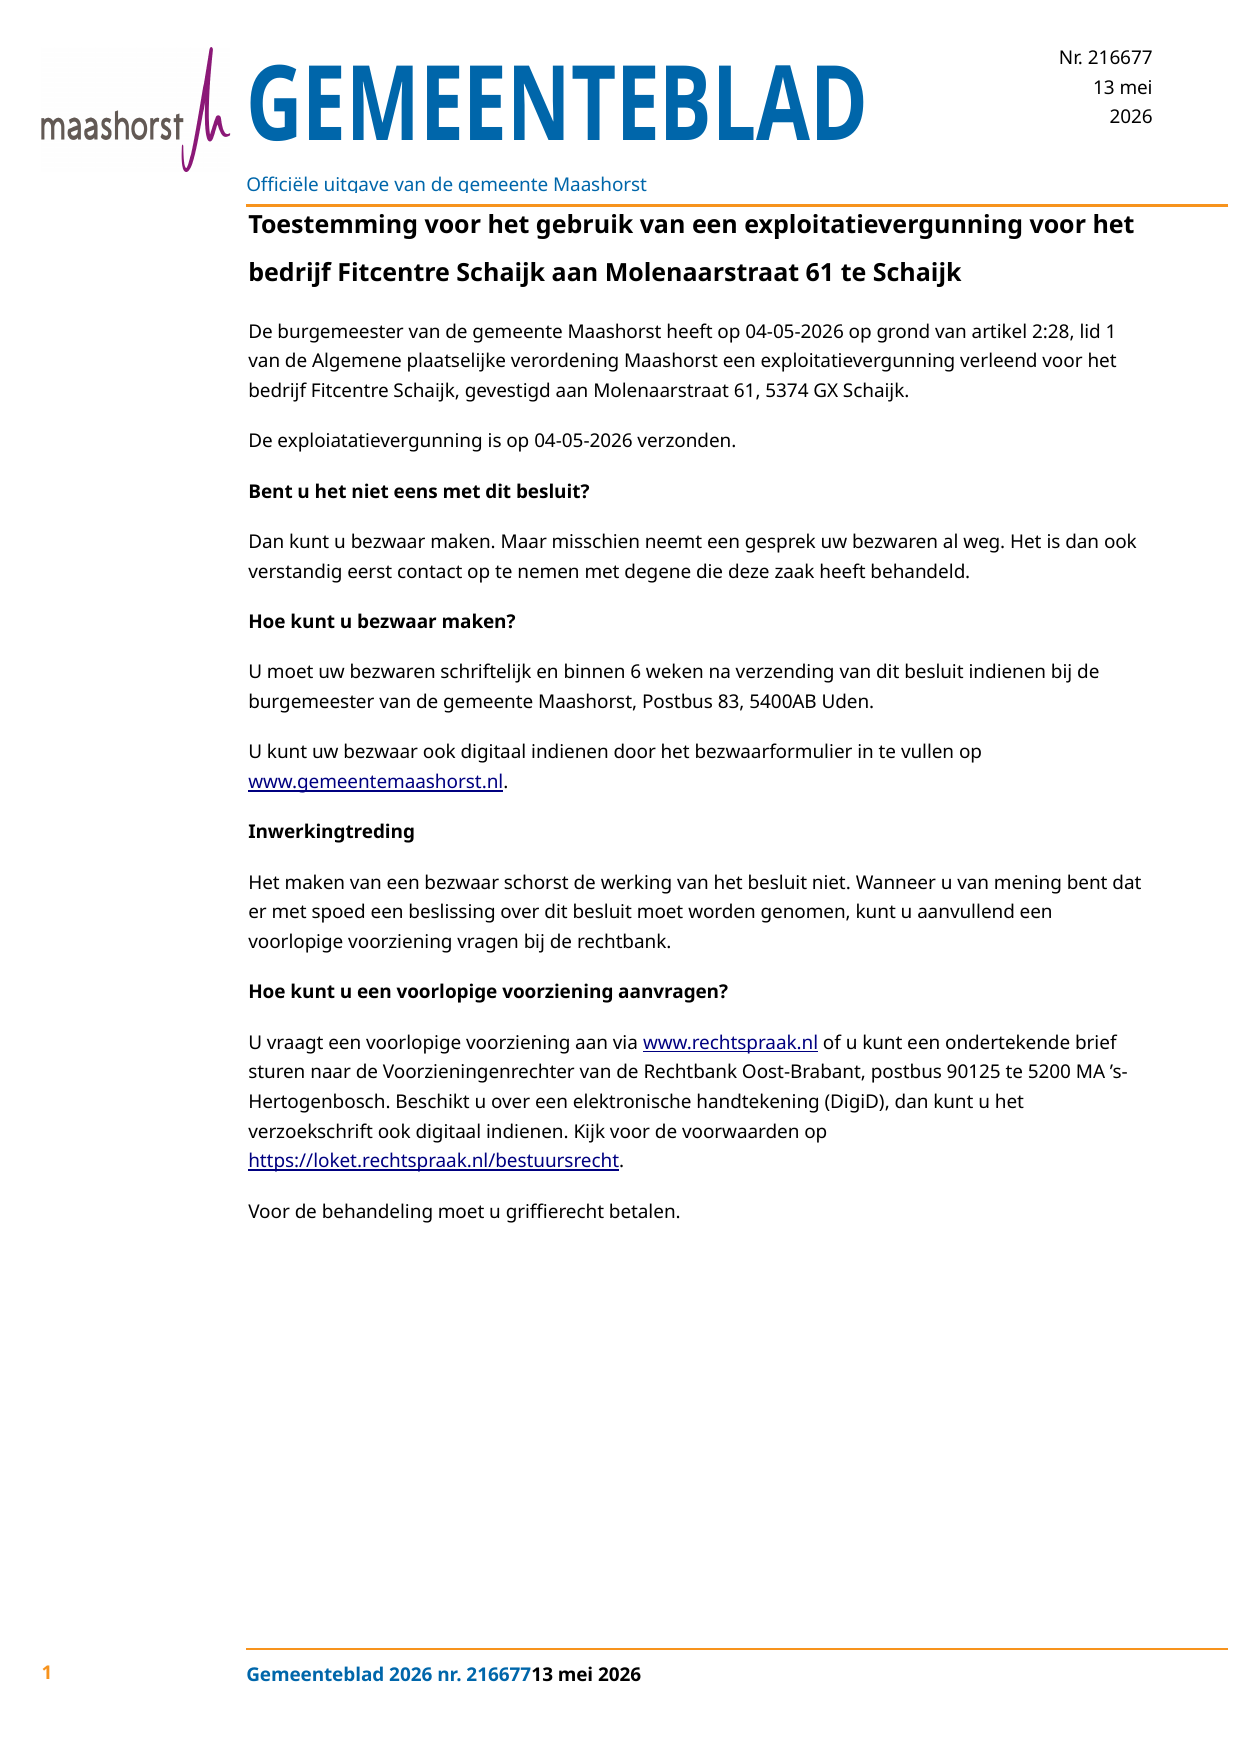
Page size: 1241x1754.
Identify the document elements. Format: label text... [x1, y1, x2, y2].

text De burgemeester van de gemeente Maashorst heeft op 04-05-2026 op grond van artikel 2:28, lid 1 van de Algemene plaatselijke verordening Maashorst een exploitatievergunning verleend voor het bedrijf Fitcentre Schaijk, gevestigd aan Molenaarstraat 61, 5374 GX Schaijk. [248, 318, 1152, 403]
text Hoe kunt u een voorlopige voorziening aanvragen? [248, 979, 1152, 1004]
text U vraagt een voorlopige voorziening aan via www.rechtspraak.nl of u kunt een ondertekende brief sturen naar de Voorzieningenrechter van de Rechtbank Oost-Brabant, postbus 90125 te 5200 MA ’s-Hertogenbosch. Beschikt u over een elektronische handtekening (DigiD), dan kunt u het verzoekschrift ook digitaal indienen. Kijk voor de voorwaarden op https://loket.rechtspraak.nl/bestuursrecht. [248, 1029, 1152, 1173]
text De exploiatatievergunning is op 04-05-2026 verzonden. [248, 427, 1152, 453]
text Bent u het niet eens met dit besluit? [248, 478, 1152, 504]
picture [41, 47, 231, 172]
text Voor de behandeling moet u griffierecht betalen. [248, 1198, 1152, 1224]
text Inwerkingtreding [248, 819, 1152, 844]
text Dan kunt u bezwaar maken. Maar misschien neemt een gesprek uw bezwaren al weg. Het is dan ook verstandig eerst contact op te nemen met degene die deze zaak heeft behandeld. [248, 528, 1152, 584]
text Hoe kunt u bezwaar maken? [248, 608, 1152, 634]
text Het maken van een bezwaar schorst de werking van het besluit niet. Wanneer u van mening bent dat er met spoed een beslissing over dit besluit moet worden genomen, kunt u aanvullend een voorlopige voorziening vragen bij de rechtbank. [248, 869, 1152, 954]
text Toestemming voor het gebruik van een exploitatievergunning voor het bedrijf Fitcentre Schaijk aan Molenaarstraat 61 te Schaijk [248, 207, 1152, 288]
text U moet uw bezwaren schriftelijk en binnen 6 weken na verzending van dit besluit indienen bij de burgemeester van de gemeente Maashorst, Postbus 83, 5400AB Uden. [248, 659, 1152, 714]
text U kunt uw bezwaar ook digitaal indienen door het bezwaarformulier in te vullen op www.gemeentemaashorst.nl. [248, 739, 1152, 794]
